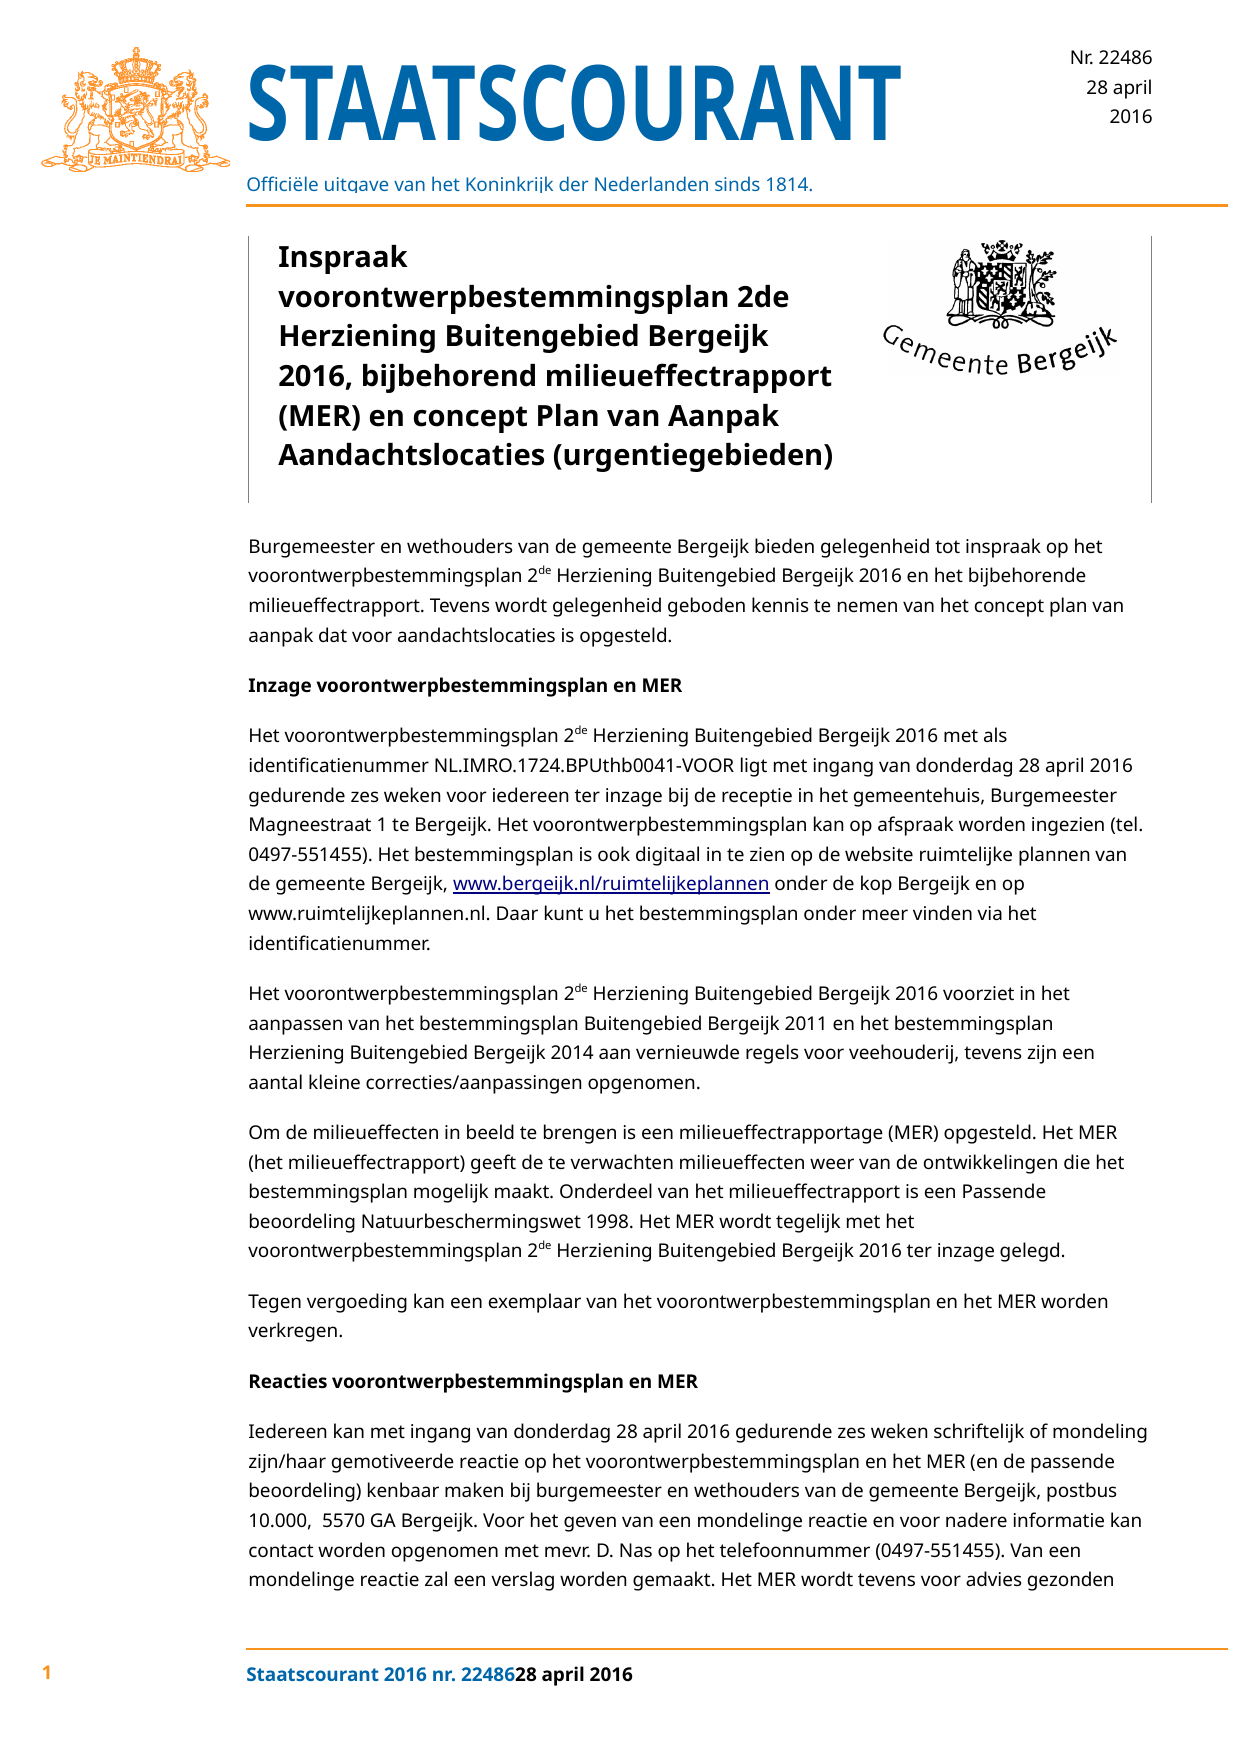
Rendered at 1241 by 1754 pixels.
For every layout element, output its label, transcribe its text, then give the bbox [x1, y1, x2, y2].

text Inzage voorontwerpbestemmingsplan en MER [248, 672, 1152, 698]
text Om de milieueffecten in beeld te brengen is een milieueffectrapportage (MER) opgesteld. Het MER (het milieueffectrapport) geeft de te verwachten milieueffecten weer van de ontwikkelingen die het bestemmingsplan mogelijk maakt. Onderdeel van het milieueffectrapport is een Passende beoordeling Natuurbeschermingswet 1998. Het MER wordt tegelijk met het voorontwerpbestemmingsplan 2de Herziening Buitengebied Bergeijk 2016 ter inzage gelegd. [248, 1119, 1152, 1263]
table_header Inspraak voorontwerpbestemmingsplan 2de Herziening Buitengebied Bergeijk 2016, bijbehorend milieueffectrapport (MER) en concept Plan van Aanpak Aandachtslocaties (urgentiegebieden) [249, 236, 850, 503]
text Tegen vergoeding kan een exemplaar van het voorontwerpbestemmingsplan en het MER worden verkregen. [248, 1288, 1152, 1343]
text Reacties voorontwerpbestemmingsplan en MER [248, 1368, 1152, 1394]
text Het voorontwerpbestemmingsplan 2de Herziening Buitengebied Bergeijk 2016 met als identificatienummer NL.IMRO.1724.BPUthb0041-VOOR ligt met ingang van donderdag 28 april 2016 gedurende zes weken voor iedereen ter inzage bij de receptie in het gemeentehuis, Burgemeester Magneestraat 1 te Bergeijk. Het voorontwerpbestemmingsplan kan op afspraak worden ingezien (tel. 0497-551455). Het bestemmingsplan is ook digitaal in te zien op de website ruimtelijke plannen van de gemeente Bergeijk, www.bergeijk.nl/ruimtelijkeplannen onder de kop Bergeijk en op www.ruimtelijkeplannen.nl. Daar kunt u het bestemmingsplan onder meer vinden via het identificatienummer. [248, 723, 1152, 955]
text Iedereen kan met ingang van donderdag 28 april 2016 gedurende zes weken schriftelijk of mondeling zijn/haar gemotiveerde reactie op het voorontwerpbestemmingsplan en het MER (en de passende beoordeling) kenbaar maken bij burgemeester en wethouders van de gemeente Bergeijk, postbus 10.000, 5570 GA Bergeijk. Voor het geven van een mondelinge reactie en voor nadere informatie kan contact worden opgenomen met mevr. D. Nas op het telefoonnummer (0497-551455). Van een mondelinge reactie zal een verslag worden gemaakt. Het MER wordt tevens voor advies gezonden [248, 1418, 1152, 1592]
picture [41, 47, 231, 172]
table_header [850, 236, 1151, 503]
text Burgemeester en wethouders van de gemeente Bergeijk bieden gelegenheid tot inspraak op het voorontwerpbestemmingsplan 2de Herziening Buitengebied Bergeijk 2016 en het bijbehorende milieueffectrapport. Tevens wordt gelegenheid geboden kennis te nemen van het concept plan van aanpak dat voor aandachtslocaties is opgesteld. [248, 533, 1152, 647]
text Het voorontwerpbestemmingsplan 2de Herziening Buitengebied Bergeijk 2016 voorziet in het aanpassen van het bestemmingsplan Buitengebied Bergeijk 2011 en het bestemmingsplan Herziening Buitengebied Bergeijk 2014 aan vernieuwde regels voor veehouderij, tevens zijn een aantal kleine correcties/aanpassingen opgenomen. [248, 980, 1152, 1094]
picture [882, 236, 1119, 376]
